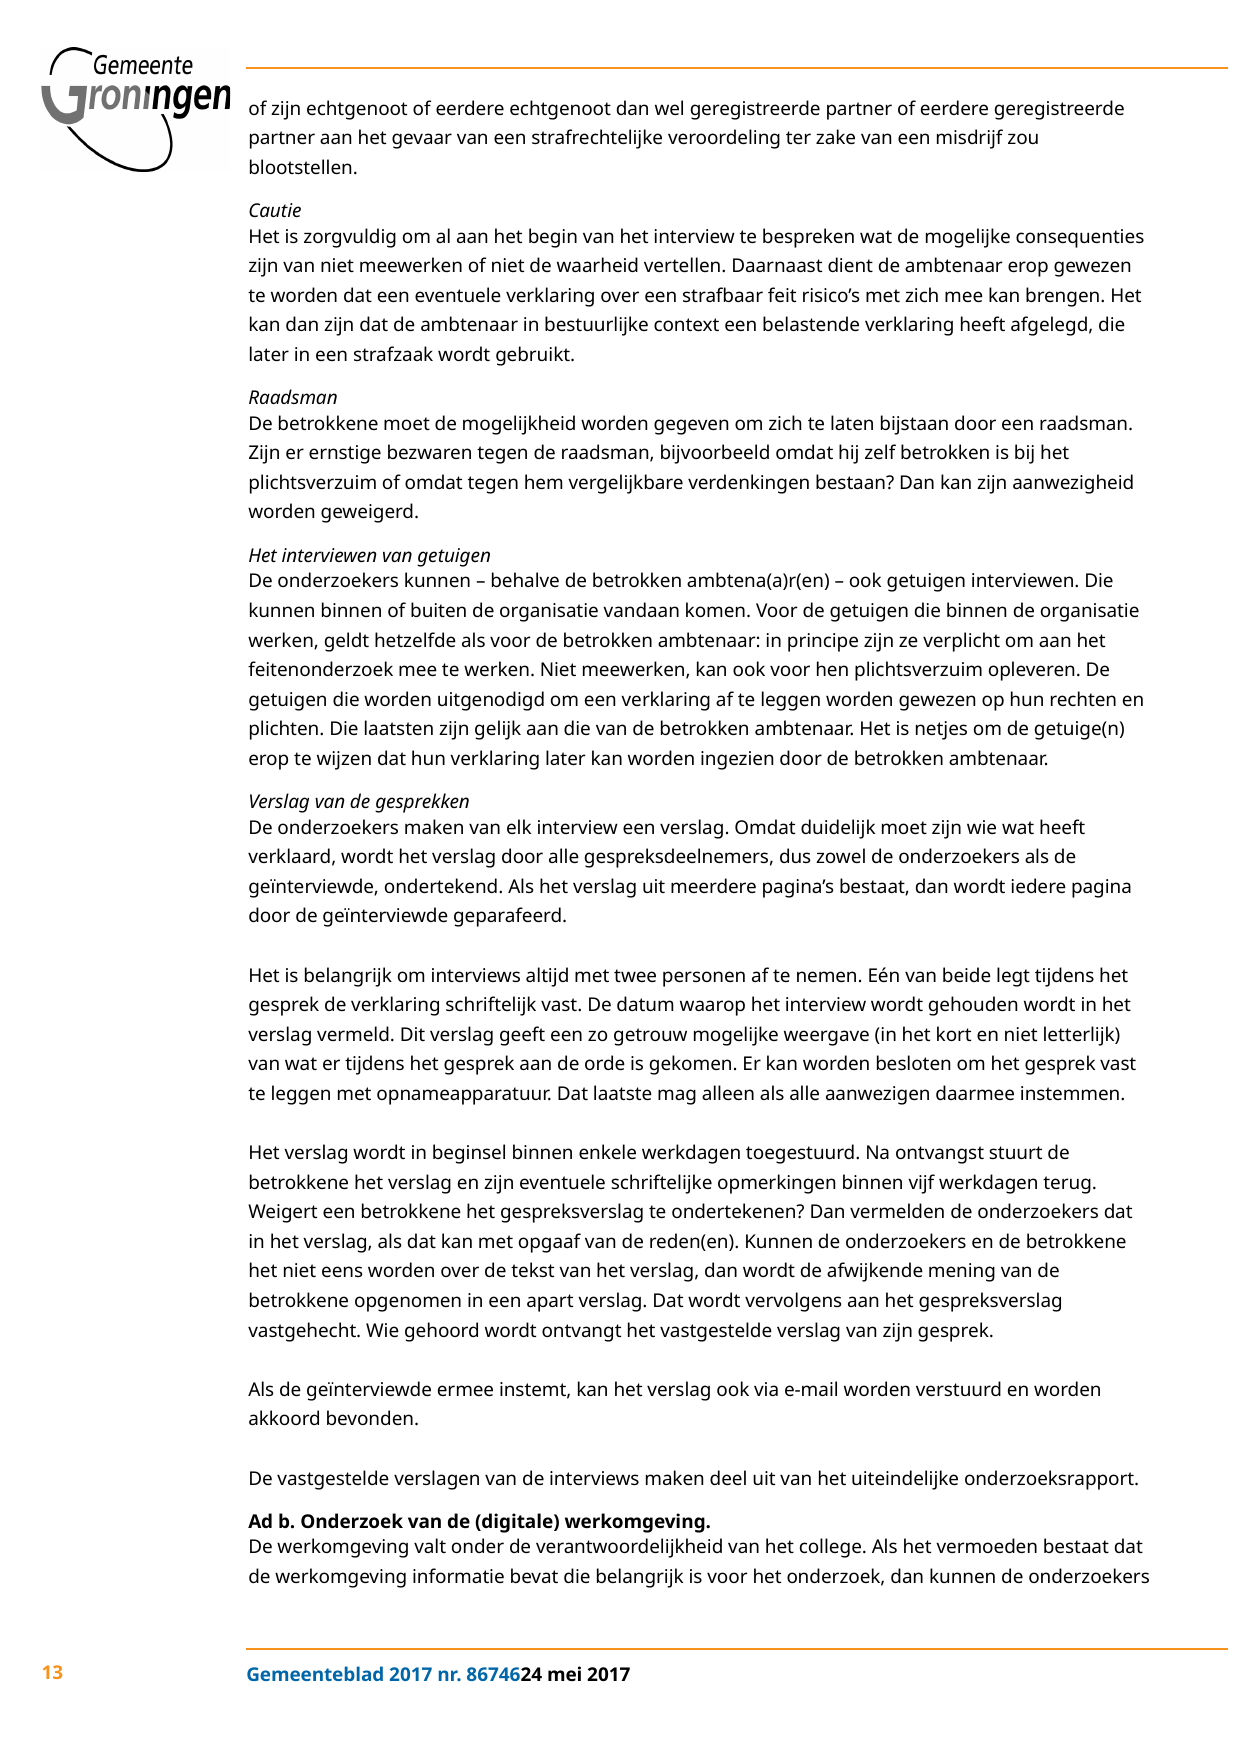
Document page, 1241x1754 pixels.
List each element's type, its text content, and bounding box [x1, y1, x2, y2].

text of zijn echtgenoot of eerdere echtgenoot dan wel geregistreerde partner of eerdere geregistreerde partner aan het gevaar van een strafrechtelijke veroordeling ter zake van een misdrijf zou blootstellen. [248, 95, 1152, 180]
text De betrokkene moet de mogelijkheid worden gegeven om zich te laten bijstaan door een raadsman. Zijn er ernstige bezwaren tegen de raadsman, bijvoorbeeld omdat hij zelf betrokken is bij het plichtsverzuim of omdat tegen hem vergelijkbare verdenkingen bestaan? Dan kan zijn aanwezigheid worden geweigerd. [248, 410, 1152, 524]
text Het is belangrijk om interviews altijd met twee personen af te nemen. Eén van beide legt tijdens het gesprek de verklaring schriftelijk vast. De datum waarop het interview wordt gehouden wordt in het verslag vermeld. Dit verslag geeft een zo getrouw mogelijke weergave (in het kort en niet letterlijk) van wat er tijdens het gesprek aan de orde is gekomen. Er kan worden besloten om het gesprek vast te leggen met opnameapparatuur. Dat laatste mag alleen als alle aanwezigen daarmee instemmen. [248, 962, 1152, 1106]
text Weigert een betrokkene het gespreksverslag te ondertekenen? Dan vermelden de onderzoekers dat in het verslag, als dat kan met opgaaf van de reden(en). Kunnen de onderzoekers en de betrokkene het niet eens worden over de tekst van het verslag, dan wordt de afwijkende mening van de betrokkene opgenomen in een apart verslag. Dat wordt vervolgens aan het gespreksverslag vastgehecht. Wie gehoord wordt ontvangt het vastgestelde verslag van zijn gesprek. [248, 1198, 1152, 1343]
text Cautie [248, 197, 1152, 223]
text Het interviewen van getuigen [248, 542, 1152, 568]
text Ad b. Onderzoek van de (digitale) werkomgeving. [248, 1508, 1152, 1534]
text Raadsman [248, 384, 1152, 410]
text Verslag van de gesprekken [248, 788, 1152, 814]
text De onderzoekers maken van elk interview een verslag. Omdat duidelijk moet zijn wie wat heeft verklaard, wordt het verslag door alle gespreksdeelnemers, dus zowel de onderzoekers als de geïnterviewde, ondertekend. Als het verslag uit meerdere pagina’s bestaat, dan wordt iedere pagina door de geïnterviewde geparafeerd. [248, 814, 1152, 928]
text De werkomgeving valt onder de verantwoordelijkheid van het college. Als het vermoeden bestaat dat de werkomgeving informatie bevat die belangrijk is voor het onderzoek, dan kunnen de onderzoekers [248, 1534, 1152, 1589]
text Het is zorgvuldig om al aan het begin van het interview te bespreken wat de mogelijke consequenties zijn van niet meewerken of niet de waarheid vertellen. Daarnaast dient de ambtenaar erop gewezen te worden dat een eventuele verklaring over een strafbaar feit risico’s met zich mee kan brengen. Het kan dan zijn dat de ambtenaar in bestuurlijke context een belastende verklaring heeft afgelegd, die later in een strafzaak wordt gebruikt. [248, 223, 1152, 367]
text De vastgestelde verslagen van de interviews maken deel uit van het uiteindelijke onderzoeksrapport. [248, 1465, 1152, 1491]
text De onderzoekers kunnen – behalve de betrokken ambtena(a)r(en) – ook getuigen interviewen. Die kunnen binnen of buiten de organisatie vandaan komen. Voor de getuigen die binnen de organisatie werken, geldt hetzelfde als voor de betrokken ambtenaar: in principe zijn ze verplicht om aan het feitenonderzoek mee te werken. Niet meewerken, kan ook voor hen plichtsverzuim opleveren. De getuigen die worden uitgenodigd om een verklaring af te leggen worden gewezen op hun rechten en plichten. Die laatsten zijn gelijk aan die van de betrokken ambtenaar. Het is netjes om de getuige(n) erop te wijzen dat hun verklaring later kan worden ingezien door de betrokken ambtenaar. [248, 568, 1152, 771]
picture [41, 47, 231, 172]
text Het verslag wordt in beginsel binnen enkele werkdagen toegestuurd. Na ontvangst stuurt de betrokkene het verslag en zijn eventuele schriftelijke opmerkingen binnen vijf werkdagen terug. [248, 1139, 1152, 1195]
text Als de geïnterviewde ermee instemt, kan het verslag ook via e-mail worden verstuurd en worden akkoord bevonden. [248, 1376, 1152, 1431]
